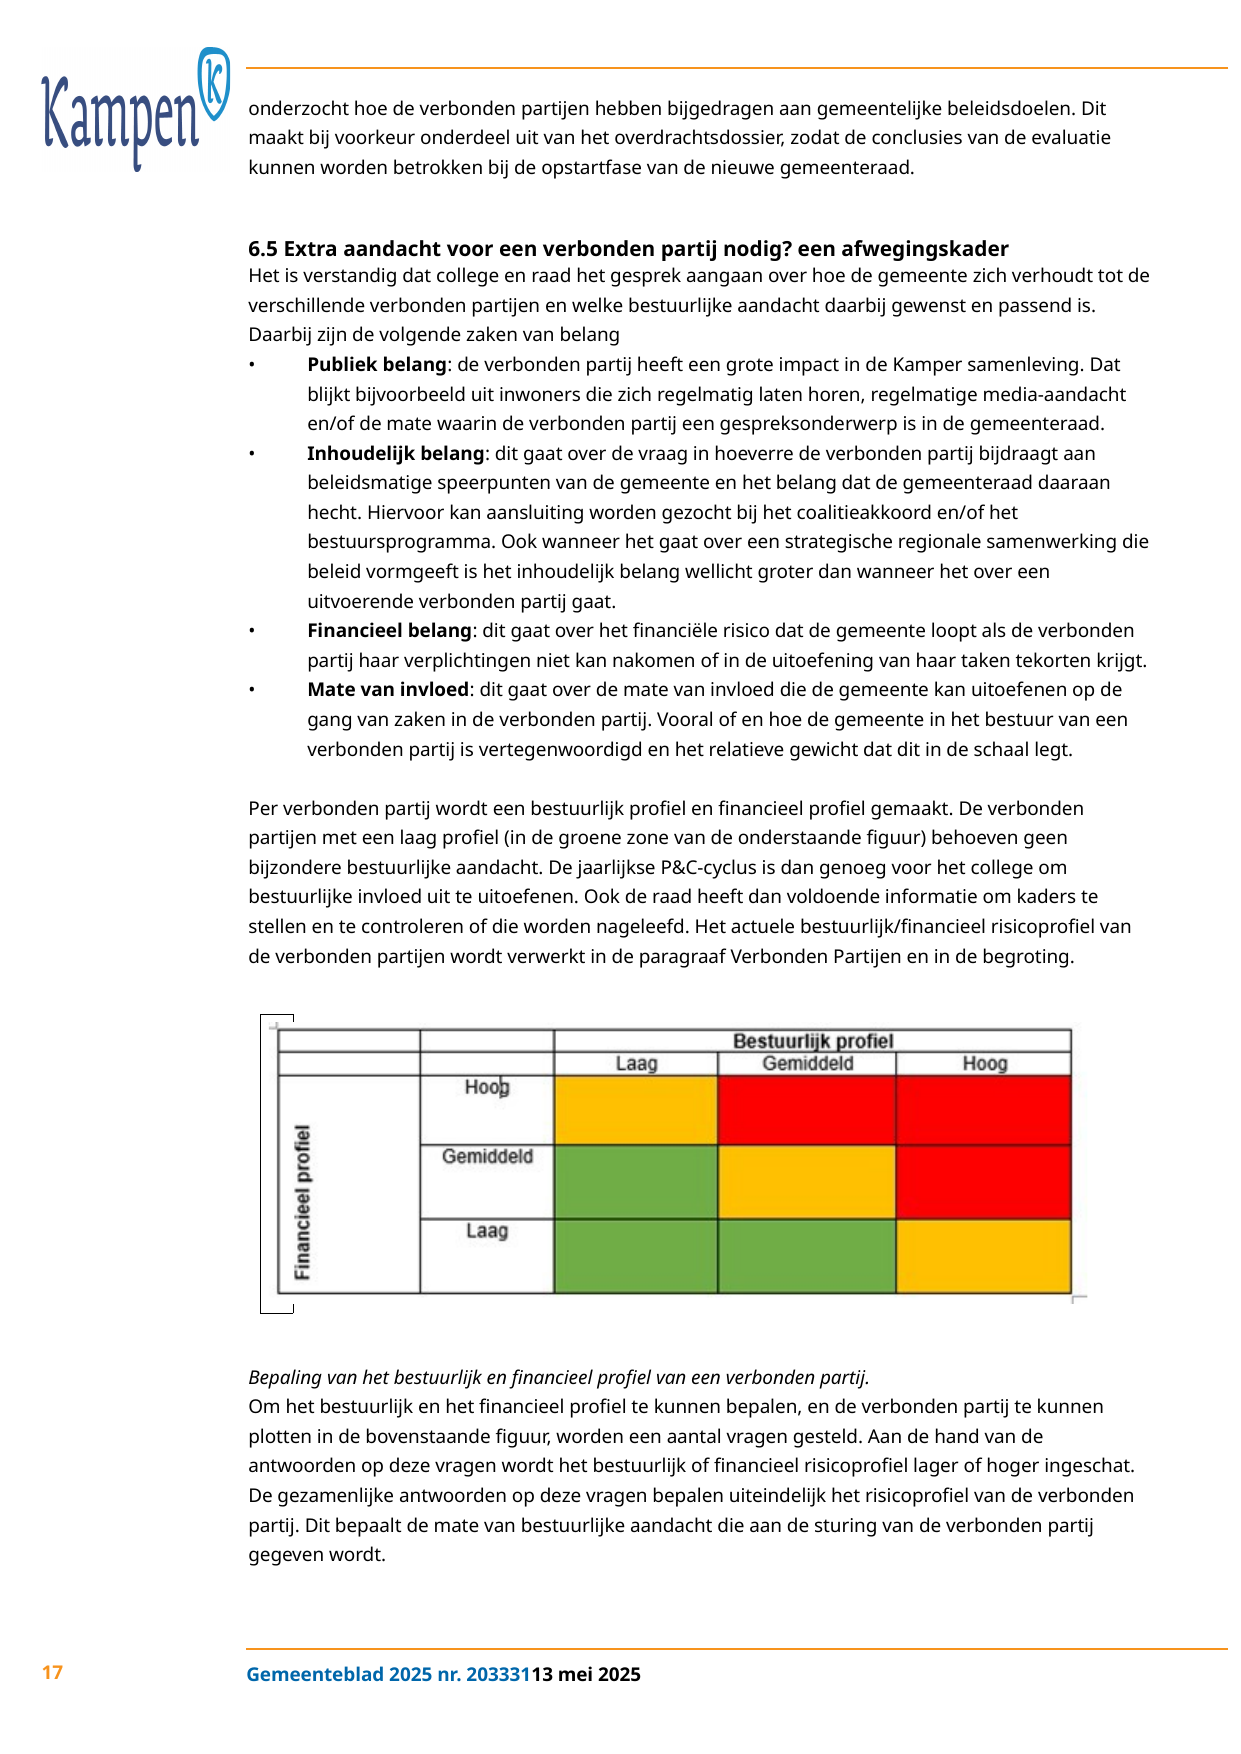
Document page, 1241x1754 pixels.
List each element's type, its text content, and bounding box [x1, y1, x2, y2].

list Publiek belang: de verbonden partij heeft een grote impact in de Kamper samenleving. Dat blijkt bijvoorbeeld uit inwoners die zich regelmatig laten horen, regelmatige media-aandacht en/of de mate waarin de verbonden partij een gespreksonderwerp is in de gemeenteraad. [248, 351, 1152, 436]
list Inhoudelijk belang: dit gaat over de vraag in hoeverre de verbonden partij bijdraagt aan beleidsmatige speerpunten van de gemeente en het belang dat de gemeenteraad daaraan hecht. Hiervoor kan aansluiting worden gezocht bij het coalitieakkoord en/of het bestuursprogramma. Ook wanneer het gaat over een strategische regionale samenwerking die beleid vormgeeft is het inhoudelijk belang wellicht groter dan wanneer het over een uitvoerende verbonden partij gaat. [248, 440, 1152, 613]
text Bepaling van het bestuurlijk en financieel profiel van een verbonden partij. [248, 1364, 1152, 1389]
text 6.5 Extra aandacht voor een verbonden partij nodig? een afwegingskader [248, 234, 1152, 262]
list Mate van invloed: dit gaat over de mate van invloed die de gemeente kan uitoefenen op de gang van zaken in de verbonden partij. Vooral of en hoe de gemeente in het bestuur van een verbonden partij is vertegenwoordigd en het relatieve gewicht dat dit in de schaal legt. [248, 677, 1152, 761]
list Financieel belang: dit gaat over het financiële risico dat de gemeente loopt als de verbonden partij haar verplichtingen niet kan nakomen of in de uitoefening van haar taken tekorten krijgt. [248, 617, 1152, 673]
text Het is verstandig dat college en raad het gesprek aangaan over hoe de gemeente zich verhoudt tot de verschillende verbonden partijen en welke bestuurlijke aandacht daarbij gewenst en passend is. Daarbij zijn de volgende zaken van belang [248, 262, 1152, 347]
picture [41, 47, 231, 172]
text Per verbonden partij wordt een bestuurlijk profiel en financieel profiel gemaakt. De verbonden partijen met een laag profiel (in de groene zone van de onderstaande figuur) behoeven geen bijzondere bestuurlijke aandacht. De jaarlijkse P&C-cyclus is dan genoeg voor het college om bestuurlijke invloed uit te uitoefenen. Ook de raad heeft dan voldoende informatie om kaders te stellen en te controleren of die worden nageleefd. Het actuele bestuurlijk/financieel risicoprofiel van de verbonden partijen wordt verwerkt in de paragraaf Verbonden Partijen en in de begroting. [248, 795, 1152, 968]
text Om het bestuurlijk en het financieel profiel te kunnen bepalen, en de verbonden partij te kunnen plotten in de bovenstaande figuur, worden een aantal vragen gesteld. Aan de hand van de antwoorden op deze vragen wordt het bestuurlijk of financieel risicoprofiel lager of hoger ingeschat. De gezamenlijke antwoorden op deze vragen bepalen uiteindelijk het risicoprofiel van de verbonden partij. Dit bepaalt de mate van bestuurlijke aandacht die aan de sturing van de verbonden partij gegeven wordt. [248, 1393, 1152, 1567]
picture [268, 1022, 1088, 1304]
text onderzocht hoe de verbonden partijen hebben bijgedragen aan gemeentelijke beleidsdoelen. Dit maakt bij voorkeur onderdeel uit van het overdrachtsdossier, zodat de conclusies van de evaluatie kunnen worden betrokken bij de opstartfase van de nieuwe gemeenteraad. [248, 95, 1152, 180]
